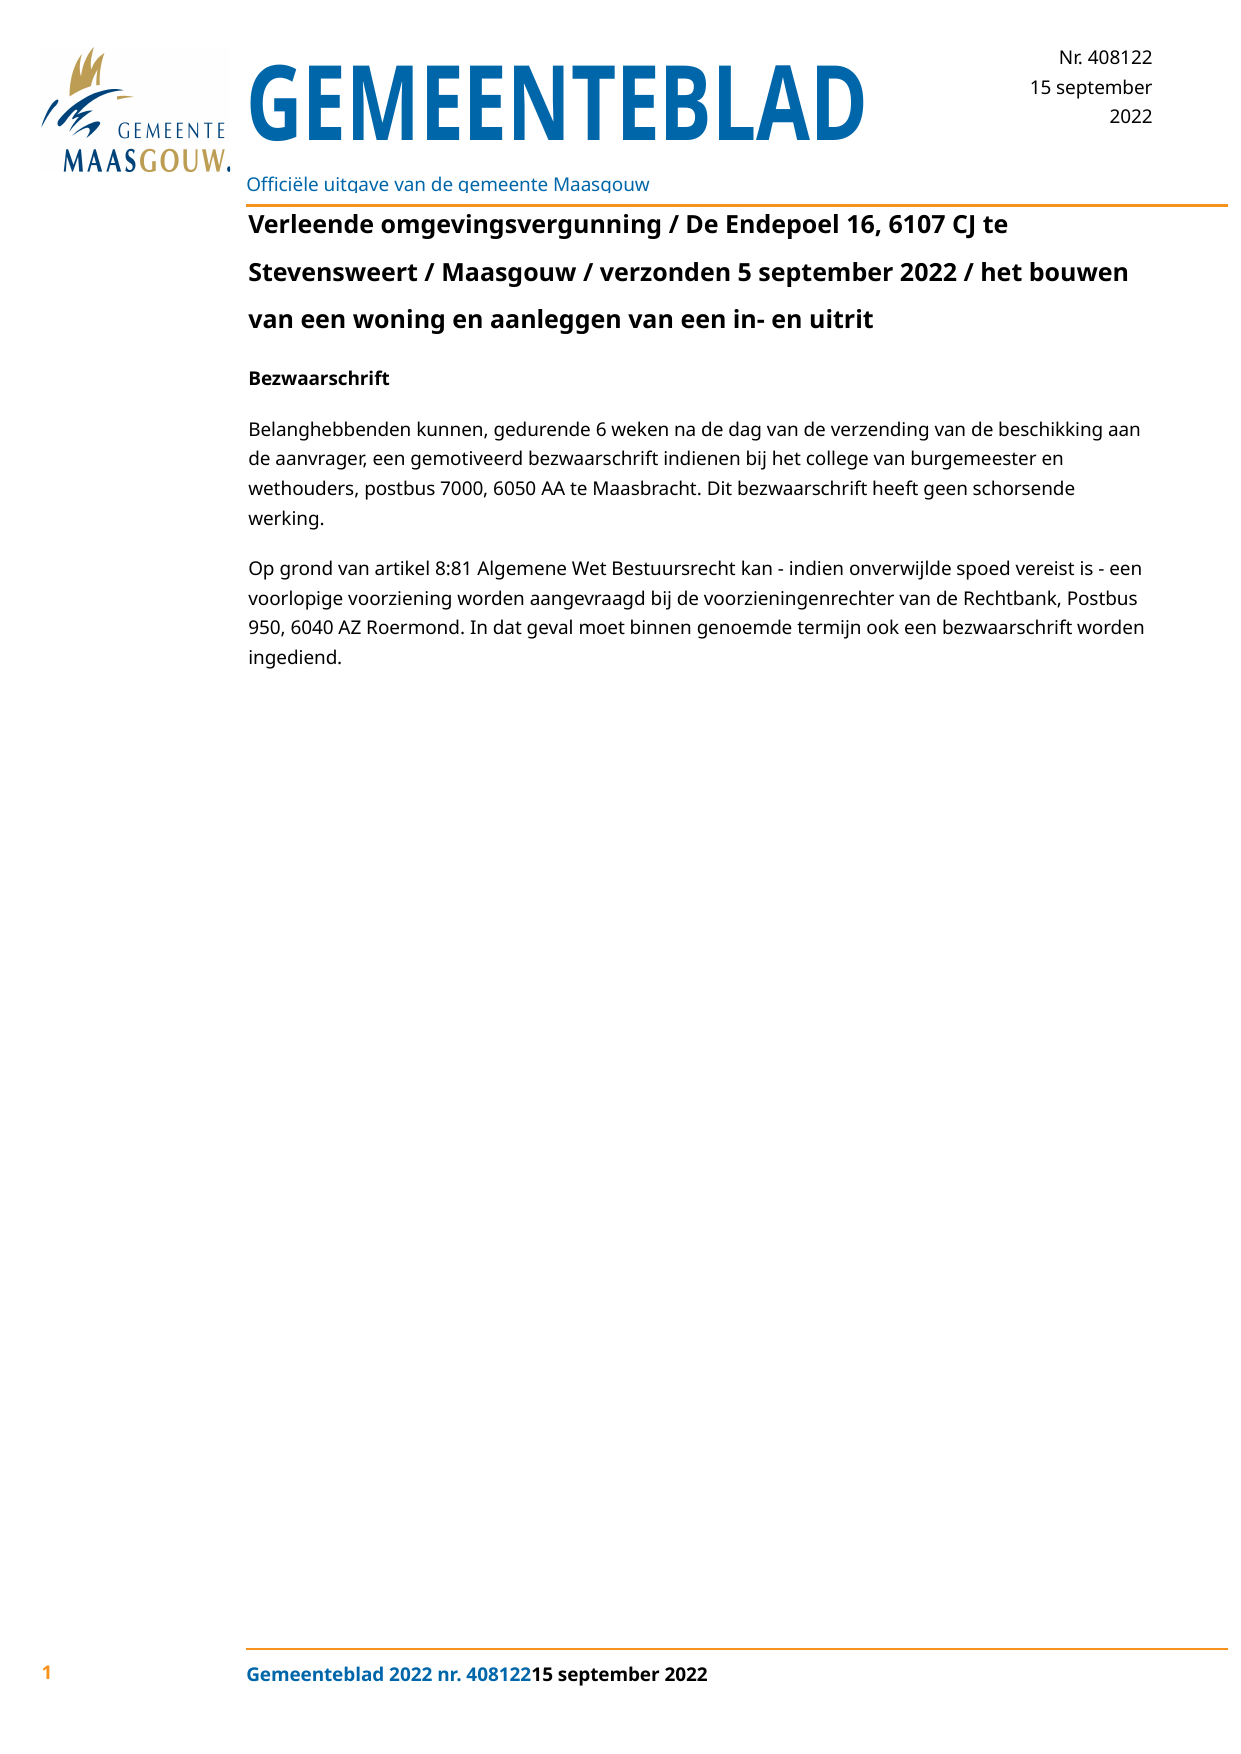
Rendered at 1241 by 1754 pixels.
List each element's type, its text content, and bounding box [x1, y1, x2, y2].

text Op grond van artikel 8:81 Algemene Wet Bestuursrecht kan - indien onverwijlde spoed vereist is - een voorlopige voorziening worden aangevraagd bij de voorzieningenrechter van de Rechtbank, Postbus 950, 6040 AZ Roermond. In dat geval moet binnen genoemde termijn ook een bezwaarschrift worden ingediend. [248, 555, 1152, 669]
text Belanghebbenden kunnen, gedurende 6 weken na de dag van de verzending van de beschikking aan de aanvrager, een gemotiveerd bezwaarschrift indienen bij het college van burgemeester en wethouders, postbus 7000, 6050 AA te Maasbracht. Dit bezwaarschrift heeft geen schorsende werking. [248, 416, 1152, 530]
text Verleende omgevingsvergunning / De Endepoel 16, 6107 CJ te Stevensweert / Maasgouw / verzonden 5 september 2022 / het bouwen van een woning en aanleggen van een in- en uitrit [248, 207, 1152, 336]
picture [41, 47, 231, 172]
text Bezwaarschrift [248, 366, 1152, 391]
